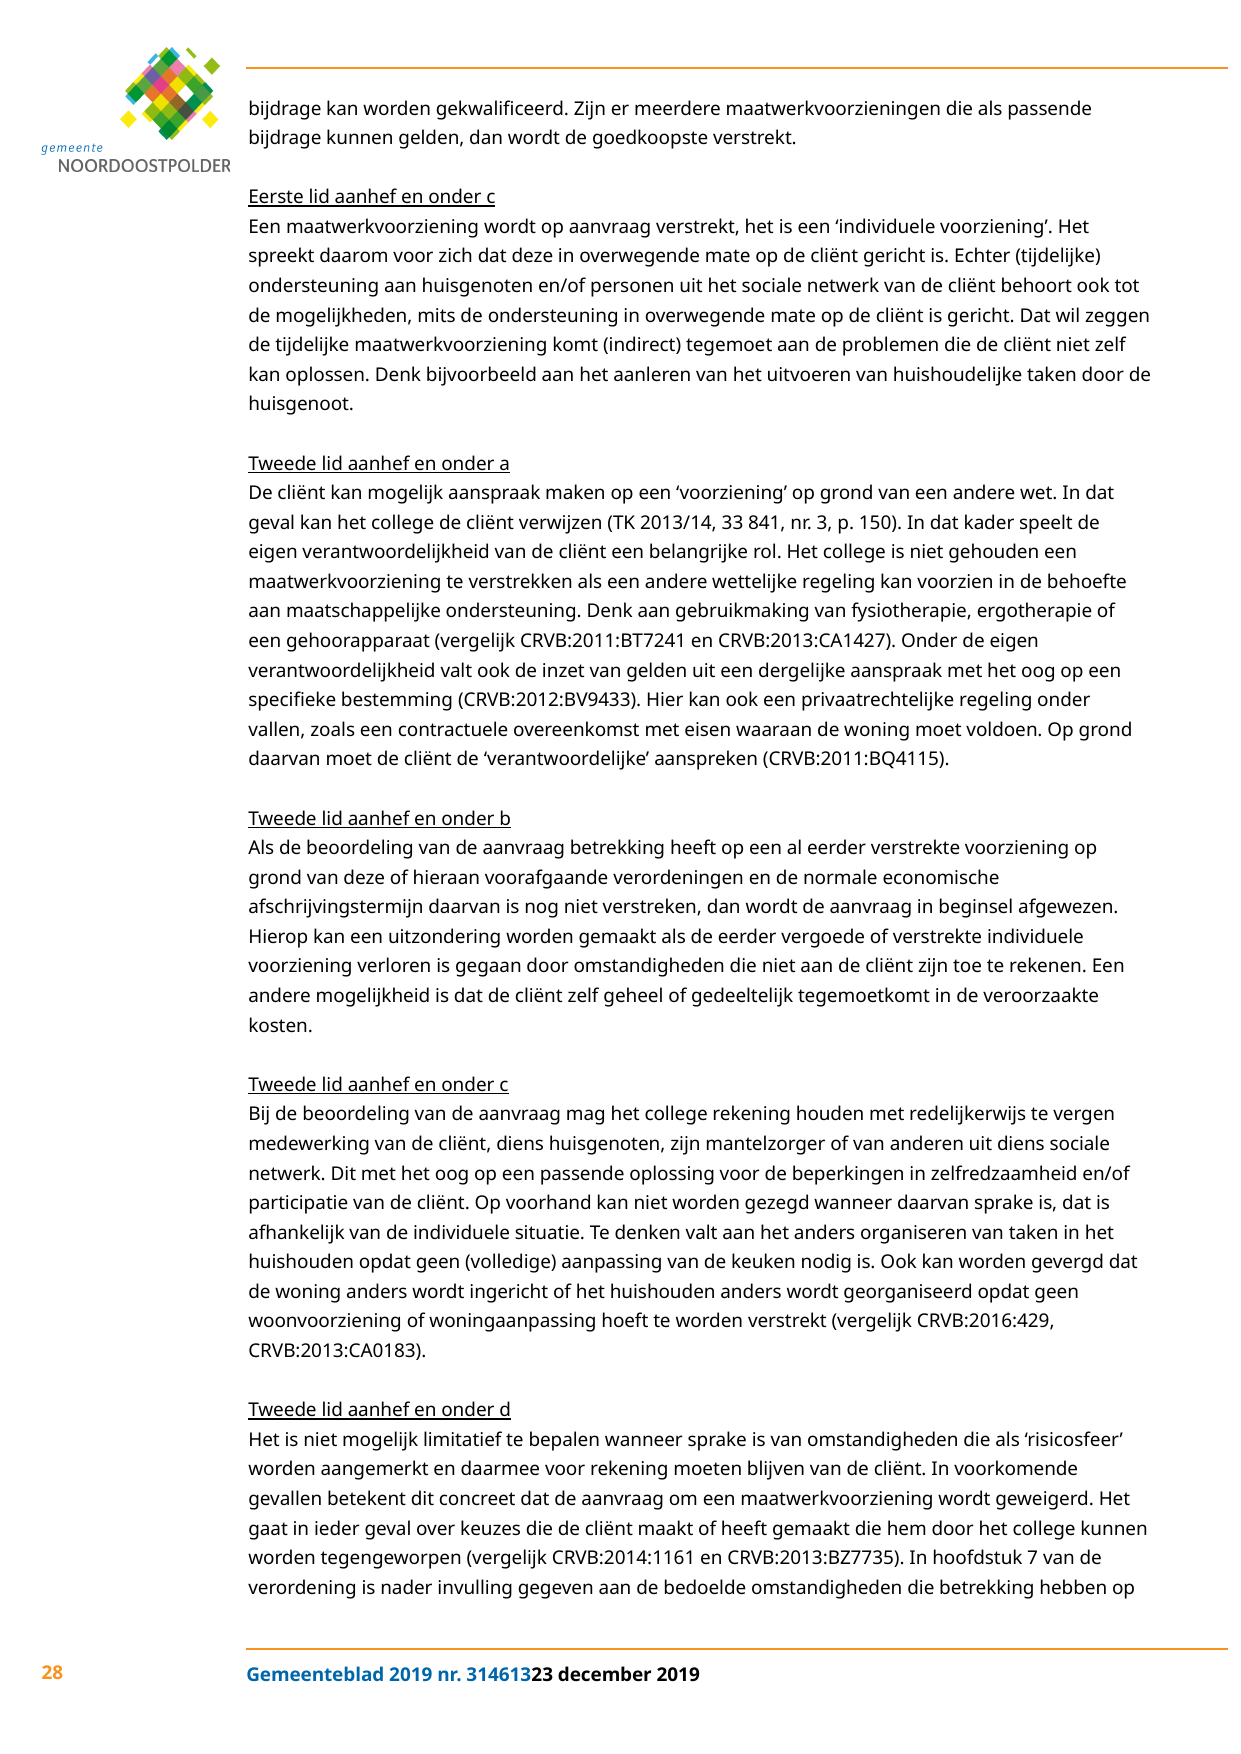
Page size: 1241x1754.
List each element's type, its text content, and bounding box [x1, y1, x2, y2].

picture [41, 47, 231, 172]
text De cliënt kan mogelijk aanspraak maken op een ‘voorziening’ op grond van een andere wet. In dat geval kan het college de cliënt verwijzen (TK 2013/14, 33 841, nr. 3, p. 150). In dat kader speelt de eigen verantwoordelijkheid van de cliënt een belangrijke rol. Het college is niet gehouden een maatwerkvoorziening te verstrekken als een andere wettelijke regeling kan voorzien in de behoefte aan maatschappelijke ondersteuning. Denk aan gebruikmaking van fysiotherapie, ergotherapie of een gehoorapparaat (vergelijk CRVB:2011:BT7241 en CRVB:2013:CA1427). Onder de eigen verantwoordelijkheid valt ook de inzet van gelden uit een dergelijke aanspraak met het oog op een specifieke bestemming (CRVB:2012:BV9433). Hier kan ook een privaatrechtelijke regeling onder vallen, zoals een contractuele overeenkomst met eisen waaraan de woning moet voldoen. Op grond daarvan moet de cliënt de ‘verantwoordelijke’ aanspreken (CRVB:2011:BQ4115). [248, 479, 1152, 771]
text Tweede lid aanhef en onder a [248, 450, 1152, 476]
text bijdrage kan worden gekwalificeerd. Zijn er meerdere maatwerkvoorzieningen die als passende bijdrage kunnen gelden, dan wordt de goedkoopste verstrekt. [248, 95, 1152, 150]
text Bij de beoordeling van de aanvraag mag het college rekening houden met redelijkerwijs te vergen medewerking van de cliënt, diens huisgenoten, zijn mantelzorger of van anderen uit diens sociale netwerk. Dit met het oog op een passende oplossing voor de beperkingen in zelfredzaamheid en/of participatie van de cliënt. Op voorhand kan niet worden gezegd wanneer daarvan sprake is, dat is afhankelijk van de individuele situatie. Te denken valt aan het anders organiseren van taken in het huishouden opdat geen (volledige) aanpassing van de keuken nodig is. Ook kan worden gevergd dat de woning anders wordt ingericht of het huishouden anders wordt georganiseerd opdat geen woonvoorziening of woningaanpassing hoeft te worden verstrekt (vergelijk CRVB:2016:429, CRVB:2013:CA0183). [248, 1101, 1152, 1363]
text Tweede lid aanhef en onder c [248, 1071, 1152, 1097]
text Tweede lid aanhef en onder b [248, 805, 1152, 831]
text Een maatwerkvoorziening wordt op aanvraag verstrekt, het is een ‘individuele voorziening’. Het spreekt daarom voor zich dat deze in overwegende mate op de cliënt gericht is. Echter (tijdelijke) ondersteuning aan huisgenoten en/of personen uit het sociale netwerk van de cliënt behoort ook tot de mogelijkheden, mits de ondersteuning in overwegende mate op de cliënt is gericht. Dat wil zeggen de tijdelijke maatwerkvoorziening komt (indirect) tegemoet aan de problemen die de cliënt niet zelf kan oplossen. Denk bijvoorbeeld aan het aanleren van het uitvoeren van huishoudelijke taken door de huisgenoot. [248, 213, 1152, 416]
text Eerste lid aanhef en onder c [248, 183, 1152, 209]
text Tweede lid aanhef en onder d [248, 1396, 1152, 1422]
text Het is niet mogelijk limitatief te bepalen wanneer sprake is van omstandigheden die als ‘risicosfeer’ worden aangemerkt en daarmee voor rekening moeten blijven van de cliënt. In voorkomende gevallen betekent dit concreet dat de aanvraag om een maatwerkvoorziening wordt geweigerd. Het gaat in ieder geval over keuzes die de cliënt maakt of heeft gemaakt die hem door het college kunnen worden tegengeworpen (vergelijk CRVB:2014:1161 en CRVB:2013:BZ7735). In hoofdstuk 7 van de verordening is nader invulling gegeven aan de bedoelde omstandigheden die betrekking hebben op [248, 1426, 1152, 1600]
text Als de beoordeling van de aanvraag betrekking heeft op een al eerder verstrekte voorziening op grond van deze of hieraan voorafgaande verordeningen en de normale economische afschrijvingstermijn daarvan is nog niet verstreken, dan wordt de aanvraag in beginsel afgewezen. Hierop kan een uitzondering worden gemaakt als de eerder vergoede of verstrekte individuele voorziening verloren is gegaan door omstandigheden die niet aan de cliënt zijn toe te rekenen. Een andere mogelijkheid is dat de cliënt zelf geheel of gedeeltelijk tegemoetkomt in de veroorzaakte kosten. [248, 834, 1152, 1038]
